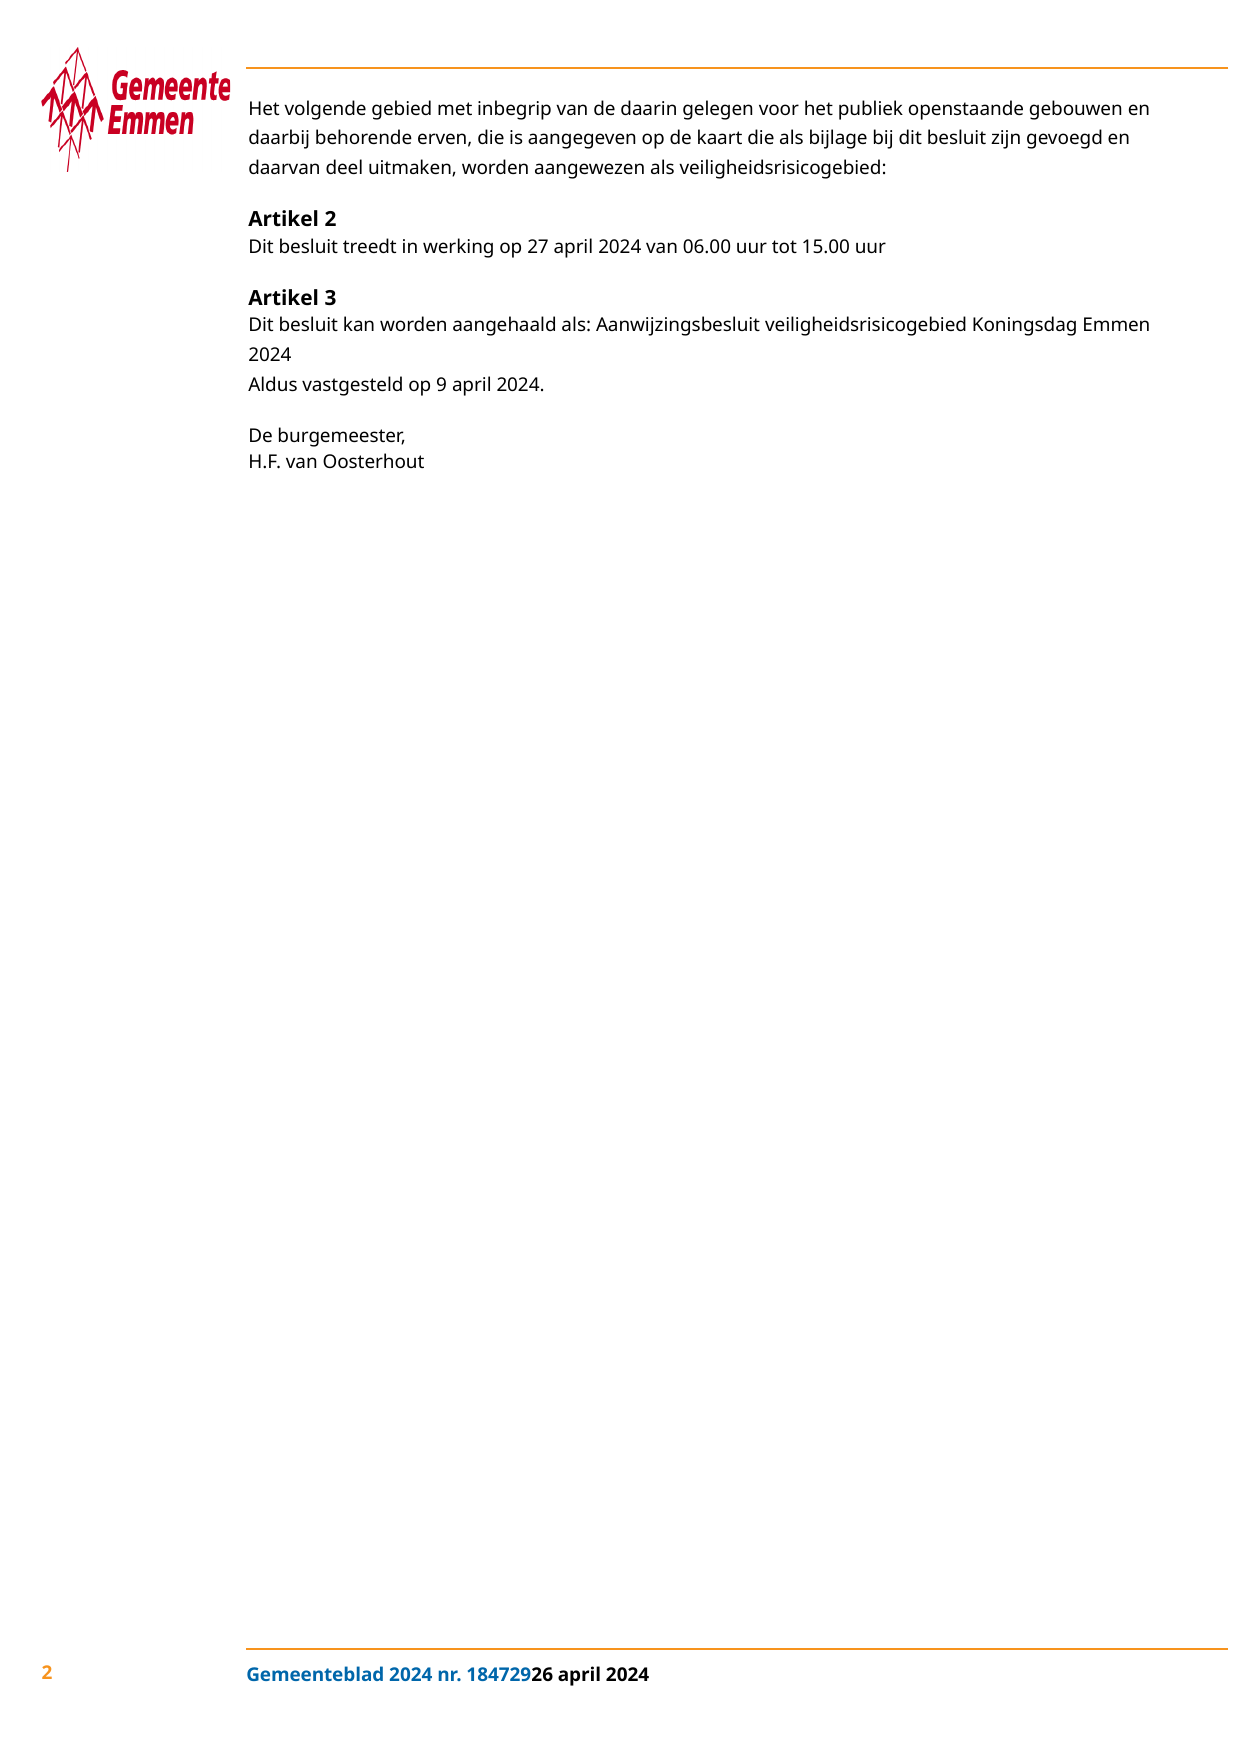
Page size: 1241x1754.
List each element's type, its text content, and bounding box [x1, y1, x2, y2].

text De burgemeester, [248, 422, 1152, 448]
text Artikel 2 [248, 204, 1152, 233]
text Aldus vastgesteld op 9 april 2024. [248, 371, 1152, 397]
text Het volgende gebied met inbegrip van de daarin gelegen voor het publiek openstaande gebouwen en daarbij behorende erven, die is aangegeven op de kaart die als bijlage bij dit besluit zijn gevoegd en daarvan deel uitmaken, worden aangewezen als veiligheidsrisicogebied: [248, 95, 1152, 180]
text Artikel 3 [248, 283, 1152, 312]
text Dit besluit kan worden aangehaald als: Aanwijzingsbesluit veiligheidsrisicogebied Koningsdag Emmen 2024 [248, 312, 1152, 367]
text H.F. van Oosterhout [248, 448, 1152, 474]
text Dit besluit treedt in werking op 27 april 2024 van 06.00 uur tot 15.00 uur [248, 233, 1152, 258]
picture [41, 47, 231, 172]
